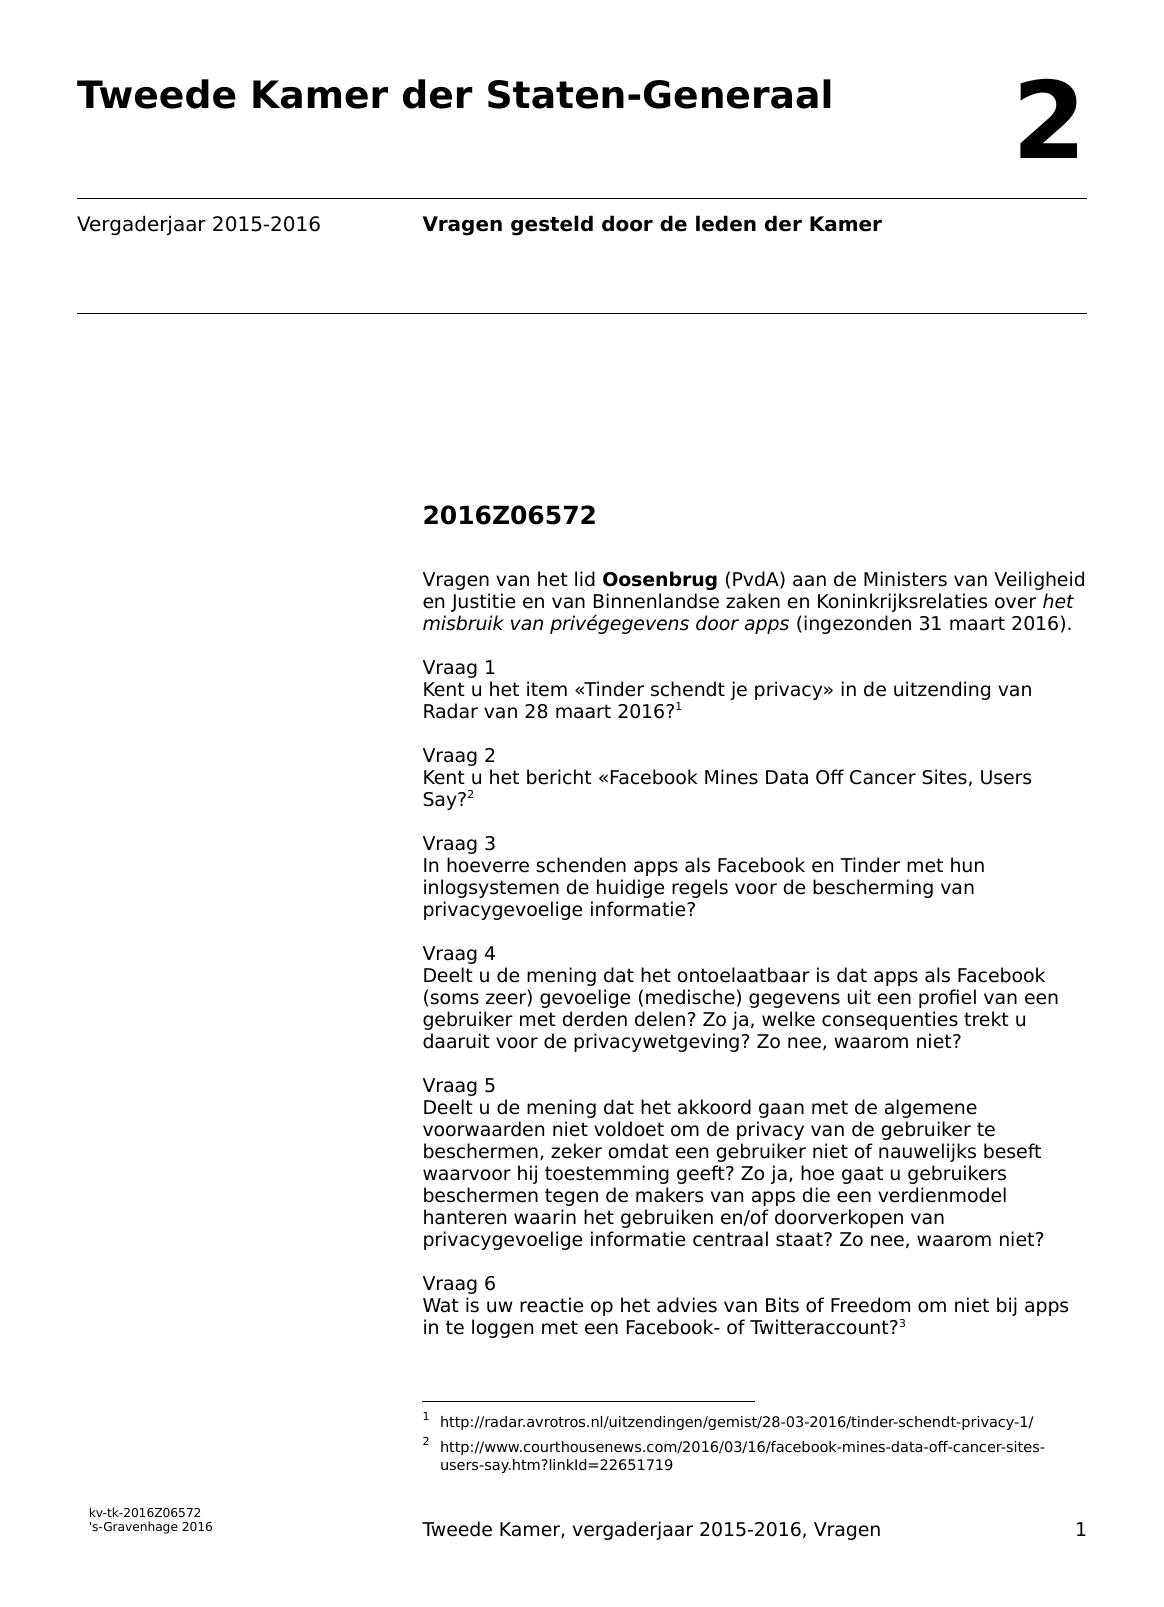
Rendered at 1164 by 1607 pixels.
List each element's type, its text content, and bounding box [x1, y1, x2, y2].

text http://www.courthousenews.com/2016/03/16/facebook-mines-data-off-cancer-sites-users-say.htm?linkId=22651719 [422, 1435, 1087, 1474]
text Vraag 4 [422, 943, 1087, 965]
text Kent u het item «Tinder schendt je privacy» in de uitzending van Radar van 28 maart 2016? [422, 679, 1087, 723]
table_cell Vragen gesteld door de leden der Kamer [422, 199, 1087, 313]
text Vraag 5 [422, 1075, 1087, 1097]
table_header 2 [886, 59, 1087, 198]
text Vraag 2 [422, 745, 1087, 767]
text Wat is uw reactie op het advies van Bits of Freedom om niet bij apps in te loggen met een Facebook- of Twitteraccount? [422, 1295, 1087, 1339]
text http://radar.avrotros.nl/uitzendingen/gemist/28-03-2016/tinder-schendt-privacy-1/ [422, 1410, 1087, 1432]
text kv-tk-2016Z06572 [88, 1506, 323, 1520]
text Vraag 1 [422, 657, 1087, 679]
table_header Tweede Kamer der Staten-Generaal [77, 59, 886, 198]
text In hoeverre schenden apps als Facebook en Tinder met hun inlogsystemen de huidige regels voor de bescherming van privacygevoelige informatie? [422, 855, 1087, 921]
text 's-Gravenhage 2016 [88, 1520, 323, 1534]
text Deelt u de mening dat het ontoelaatbaar is dat apps als Facebook (soms zeer) gevoelige (medische) gegevens uit een profiel van een gebruiker met derden delen? Zo ja, welke consequenties trekt u daaruit voor de privacywetgeving? Zo nee, waarom niet? [422, 965, 1087, 1053]
text Vraag 3 [422, 833, 1087, 855]
text Kent u het bericht «Facebook Mines Data Off Cancer Sites, Users Say? [422, 767, 1087, 811]
table_cell Vergaderjaar 2015-2016 [77, 199, 422, 313]
text 2016Z06572 [422, 501, 1087, 531]
text Deelt u de mening dat het akkoord gaan met de algemene voorwaarden niet voldoet om de privacy van de gebruiker te beschermen, zeker omdat een gebruiker niet of nauwelijks beseft waarvoor hij toestemming geeft? Zo ja, hoe gaat u gebruikers beschermen tegen de makers van apps die een verdienmodel hanteren waarin het gebruiken en/of doorverkopen van privacygevoelige informatie centraal staat? Zo nee, waarom niet? [422, 1097, 1087, 1251]
text Vraag 6 [422, 1273, 1087, 1295]
text Vragen van het lid Oosenbrug (PvdA) aan de Ministers van Veiligheid en Justitie en van Binnenlandse zaken en Koninkrijksrelaties over het misbruik van privégegevens door apps (ingezonden 31 maart 2016). [422, 569, 1087, 635]
